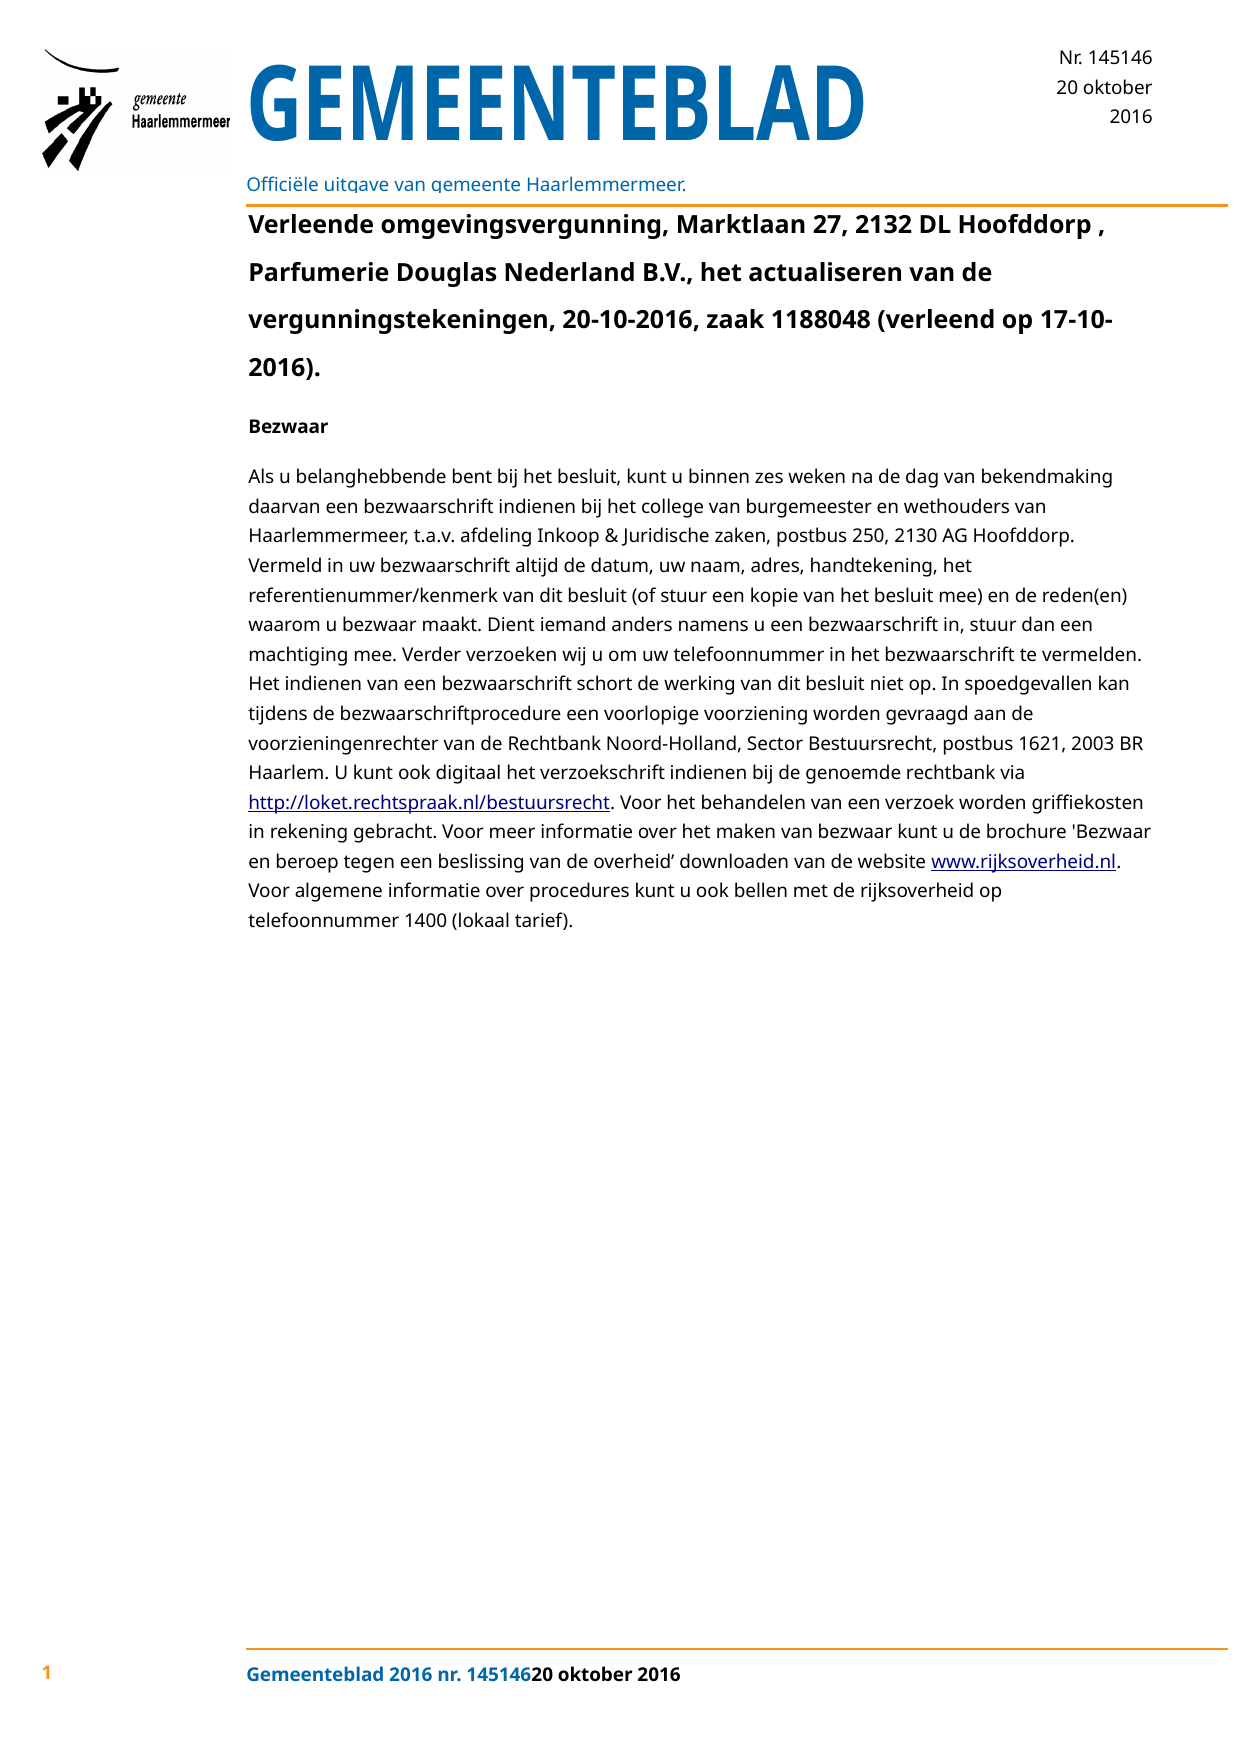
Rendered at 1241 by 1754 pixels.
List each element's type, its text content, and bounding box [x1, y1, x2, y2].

text Verleende omgevingsvergunning, Marktlaan 27, 2132 DL Hoofddorp , Parfumerie Douglas Nederland B.V., het actualiseren van de vergunningstekeningen, 20-10-2016, zaak 1188048 (verleend op 17-10-2016). [248, 207, 1152, 384]
text Als u belanghebbende bent bij het besluit, kunt u binnen zes weken na de dag van bekendmaking daarvan een bezwaarschrift indienen bij het college van burgemeester en wethouders van Haarlemmermeer, t.a.v. afdeling Inkoop & Juridische zaken, postbus 250, 2130 AG Hoofddorp. Vermeld in uw bezwaarschrift altijd de datum, uw naam, adres, handtekening, het referentienummer/kenmerk van dit besluit (of stuur een kopie van het besluit mee) en de reden(en) waarom u bezwaar maakt. Dient iemand anders namens u een bezwaarschrift in, stuur dan een machtiging mee. Verder verzoeken wij u om uw telefoonnummer in het bezwaarschrift te vermelden. Het indienen van een bezwaarschrift schort de werking van dit besluit niet op. In spoedgevallen kan tijdens de bezwaarschriftprocedure een voorlopige voorziening worden gevraagd aan de voorzieningenrechter van de Rechtbank Noord-Holland, Sector Bestuursrecht, postbus 1621, 2003 BR Haarlem. U kunt ook digitaal het verzoekschrift indienen bij de genoemde rechtbank via http://loket.rechtspraak.nl/bestuursrecht. Voor het behandelen van een verzoek worden griffiekosten in rekening gebracht. Voor meer informatie over het maken van bezwaar kunt u de brochure 'Bezwaar en beroep tegen een beslissing van de overheid’ downloaden van de website www.rijksoverheid.nl. Voor algemene informatie over procedures kunt u ook bellen met de rijksoverheid op telefoonnummer 1400 (lokaal tarief). [248, 463, 1152, 933]
picture [41, 47, 231, 172]
text Bezwaar [248, 413, 1152, 439]
